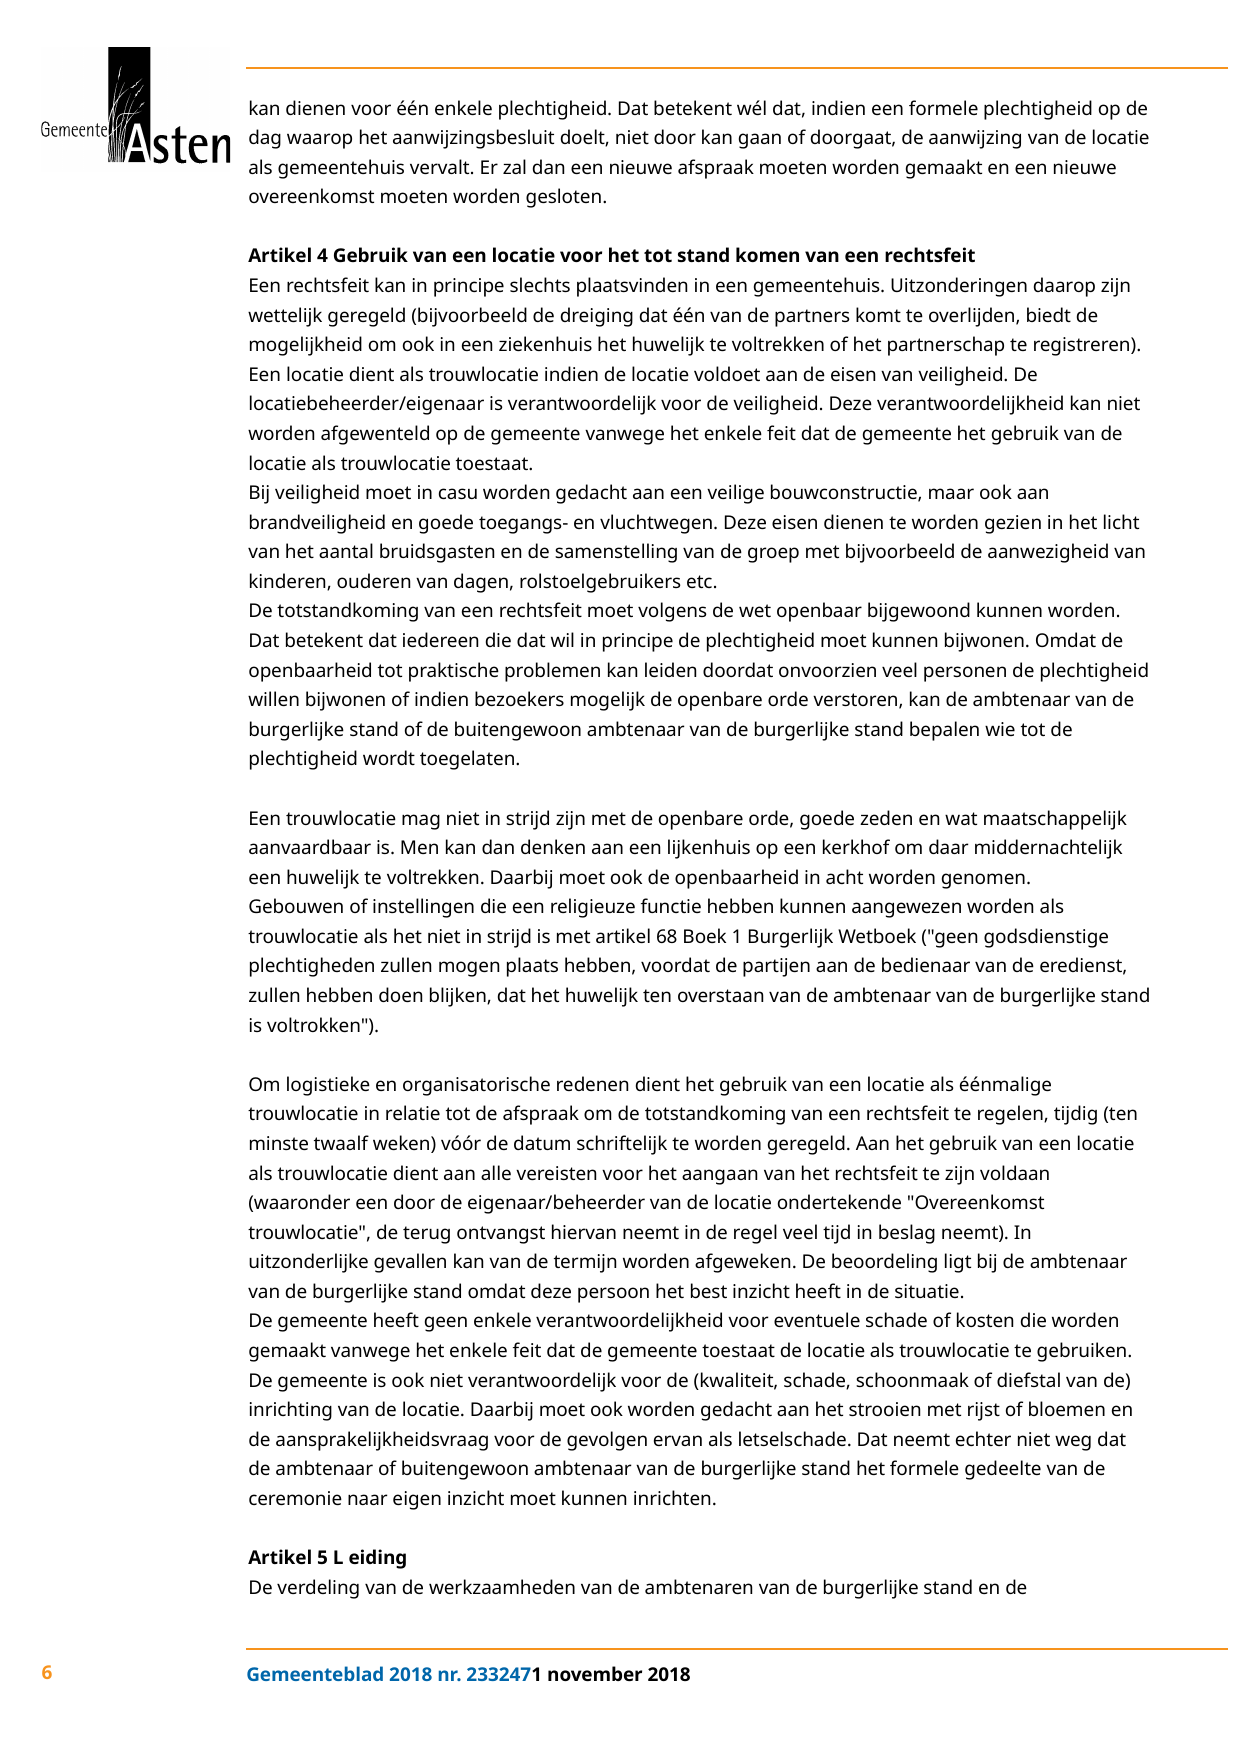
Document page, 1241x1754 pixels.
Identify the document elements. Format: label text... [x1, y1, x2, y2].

text Een rechtsfeit kan in principe slechts plaatsvinden in een gemeentehuis. Uitzonderingen daarop zijn wettelijk geregeld (bijvoorbeeld de dreiging dat één van de partners komt te overlijden, biedt de mogelijkheid om ook in een ziekenhuis het huwelijk te voltrekken of het partnerschap te registreren). [248, 272, 1152, 357]
text Artikel 4 Gebruik van een locatie voor het tot stand komen van een rechtsfeit [248, 243, 1152, 268]
text Bij veiligheid moet in casu worden gedacht aan een veilige bouwconstructie, maar ook aan brandveiligheid en goede toegangs- en vluchtwegen. Deze eisen dienen te worden gezien in het licht van het aantal bruidsgasten en de samenstelling van de groep met bijvoorbeeld de aanwezigheid van kinderen, ouderen van dagen, rolstoelgebruikers etc. [248, 479, 1152, 594]
text kan dienen voor één enkele plechtigheid. Dat betekent wél dat, indien een formele plechtigheid op de dag waarop het aanwijzingsbesluit doelt, niet door kan gaan of doorgaat, de aanwijzing van de locatie als gemeentehuis vervalt. Er zal dan een nieuwe afspraak moeten worden gemaakt en een nieuwe overeenkomst moeten worden gesloten. [248, 95, 1152, 209]
text De verdeling van de werkzaamheden van de ambtenaren van de burgerlijke stand en de [248, 1574, 1152, 1600]
text De totstandkoming van een rechtsfeit moet volgens de wet openbaar bijgewoond kunnen worden. Dat betekent dat iedereen die dat wil in principe de plechtigheid moet kunnen bijwonen. Omdat de openbaarheid tot praktische problemen kan leiden doordat onvoorzien veel personen de plechtigheid willen bijwonen of indien bezoekers mogelijk de openbare orde verstoren, kan de ambtenaar van de burgerlijke stand of de buitengewoon ambtenaar van de burgerlijke stand bepalen wie tot de plechtigheid wordt toegelaten. [248, 598, 1152, 771]
picture [41, 47, 231, 172]
text De gemeente heeft geen enkele verantwoordelijkheid voor eventuele schade of kosten die worden gemaakt vanwege het enkele feit dat de gemeente toestaat de locatie als trouwlocatie te gebruiken. De gemeente is ook niet verantwoordelijk voor de (kwaliteit, schade, schoonmaak of diefstal van de) inrichting van de locatie. Daarbij moet ook worden gedacht aan het strooien met rijst of bloemen en de aansprakelijkheidsvraag voor de gevolgen ervan als letselschade. Dat neemt echter niet weg dat de ambtenaar of buitengewoon ambtenaar van de burgerlijke stand het formele gedeelte van de ceremonie naar eigen inzicht moet kunnen inrichten. [248, 1308, 1152, 1511]
text Om logistieke en organisatorische redenen dient het gebruik van een locatie als éénmalige trouwlocatie in relatie tot de afspraak om de totstandkoming van een rechtsfeit te regelen, tijdig (ten minste twaalf weken) vóór de datum schriftelijk te worden geregeld. Aan het gebruik van een locatie als trouwlocatie dient aan alle vereisten voor het aangaan van het rechtsfeit te zijn voldaan (waaronder een door de eigenaar/beheerder van de locatie ondertekende "Overeenkomst trouwlocatie", de terug ontvangst hiervan neemt in de regel veel tijd in beslag neemt). In uitzonderlijke gevallen kan van de termijn worden afgeweken. De beoordeling ligt bij de ambtenaar van de burgerlijke stand omdat deze persoon het best inzicht heeft in de situatie. [248, 1071, 1152, 1304]
text Gebouwen of instellingen die een religieuze functie hebben kunnen aangewezen worden als trouwlocatie als het niet in strijd is met artikel 68 Boek 1 Burgerlijk Wetboek ("geen godsdienstige plechtigheden zullen mogen plaats hebben, voordat de partijen aan de bedienaar van de eredienst, zullen hebben doen blijken, dat het huwelijk ten overstaan van de ambtenaar van de burgerlijke stand is voltrokken"). [248, 893, 1152, 1038]
text Een trouwlocatie mag niet in strijd zijn met de openbare orde, goede zeden en wat maatschappelijk aanvaardbaar is. Men kan dan denken aan een lijkenhuis op een kerkhof om daar middernachtelijk een huwelijk te voltrekken. Daarbij moet ook de openbaarheid in acht worden genomen. [248, 805, 1152, 890]
text Artikel 5 L eiding [248, 1544, 1152, 1570]
text Een locatie dient als trouwlocatie indien de locatie voldoet aan de eisen van veiligheid. De locatiebeheerder/eigenaar is verantwoordelijk voor de veiligheid. Deze verantwoordelijkheid kan niet worden afgewenteld op de gemeente vanwege het enkele feit dat de gemeente het gebruik van de locatie als trouwlocatie toestaat. [248, 361, 1152, 476]
